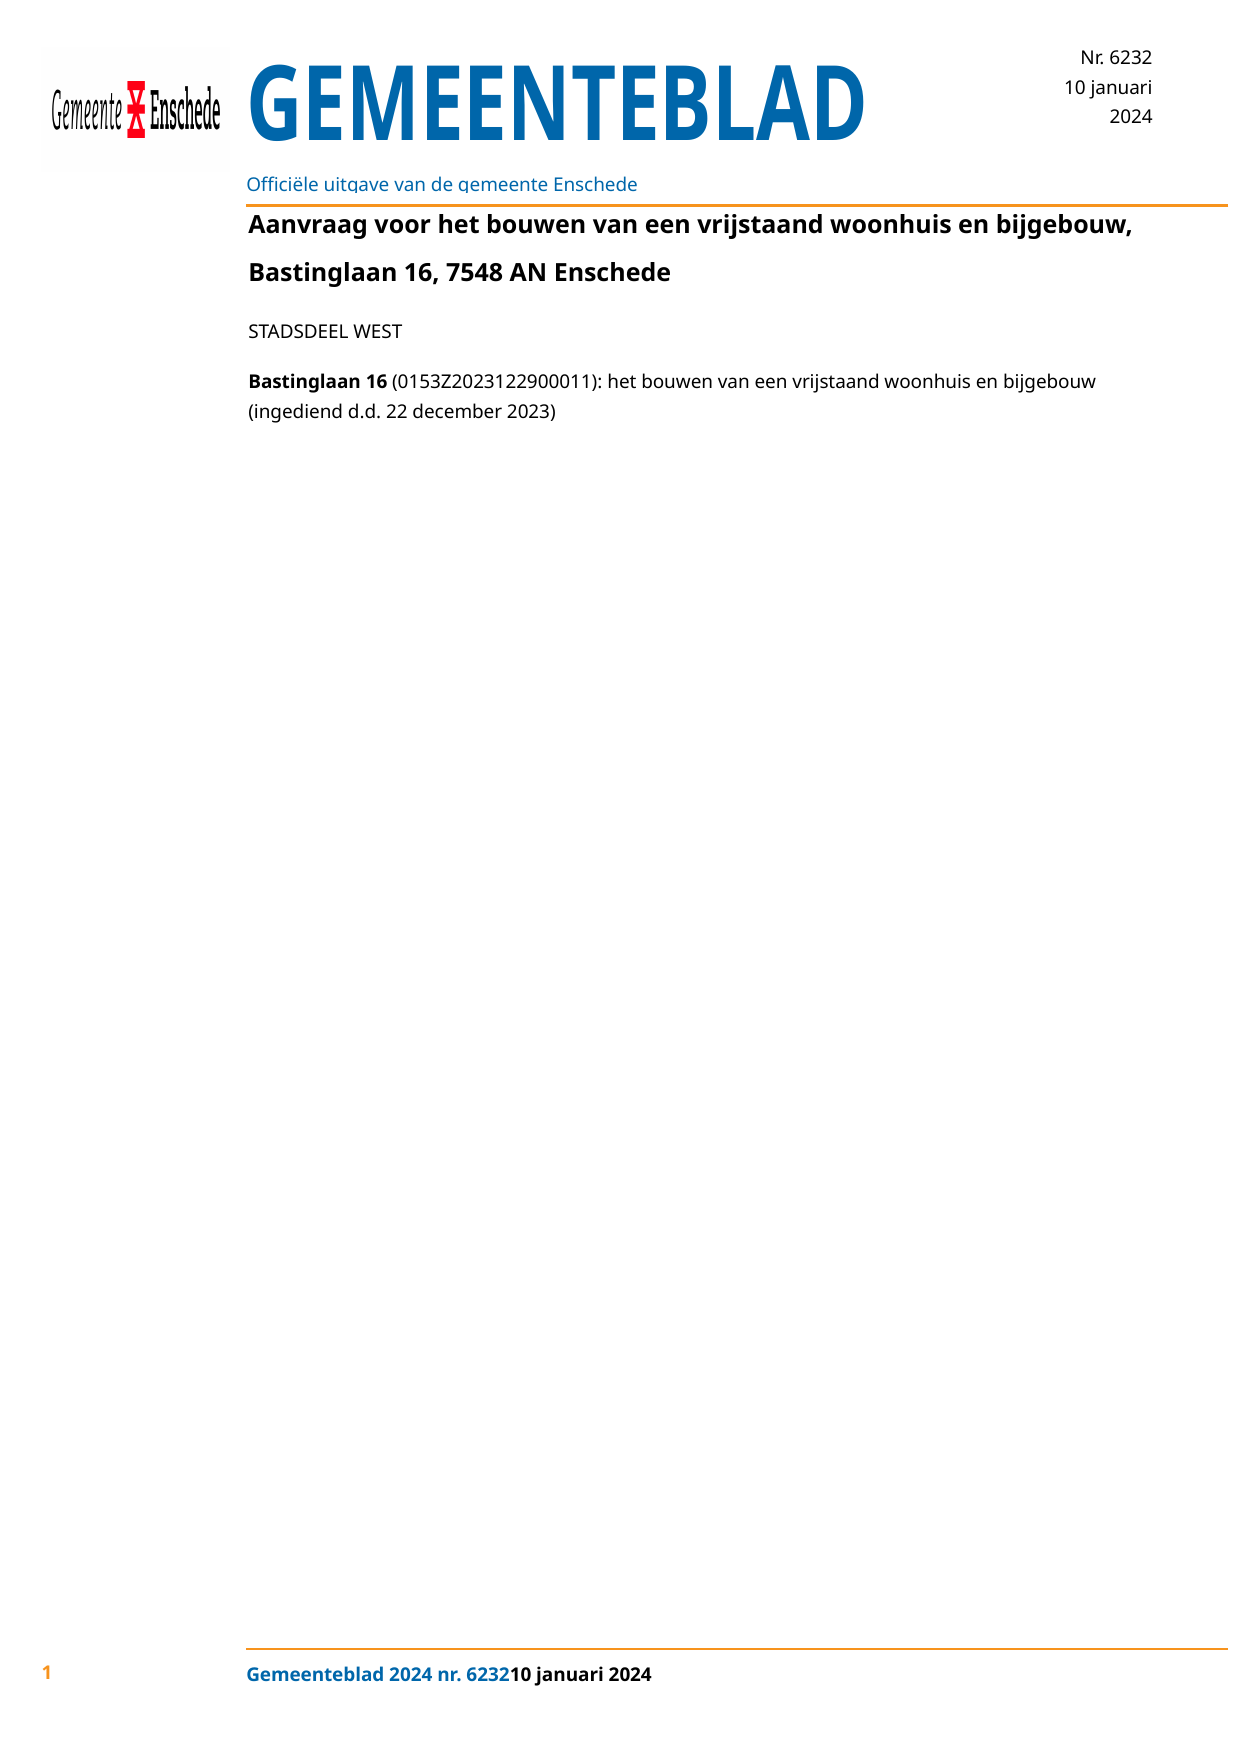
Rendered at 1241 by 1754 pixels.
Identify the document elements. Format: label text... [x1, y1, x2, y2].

text STADSDEEL WEST [248, 318, 1152, 344]
text Bastinglaan 16 (0153Z2023122900011): het bouwen van een vrijstaand woonhuis en bijgebouw (ingediend d.d. 22 december 2023) [248, 368, 1152, 424]
text Aanvraag voor het bouwen van een vrijstaand woonhuis en bijgebouw, Bastinglaan 16, 7548 AN Enschede [248, 207, 1152, 288]
picture [41, 47, 231, 172]
